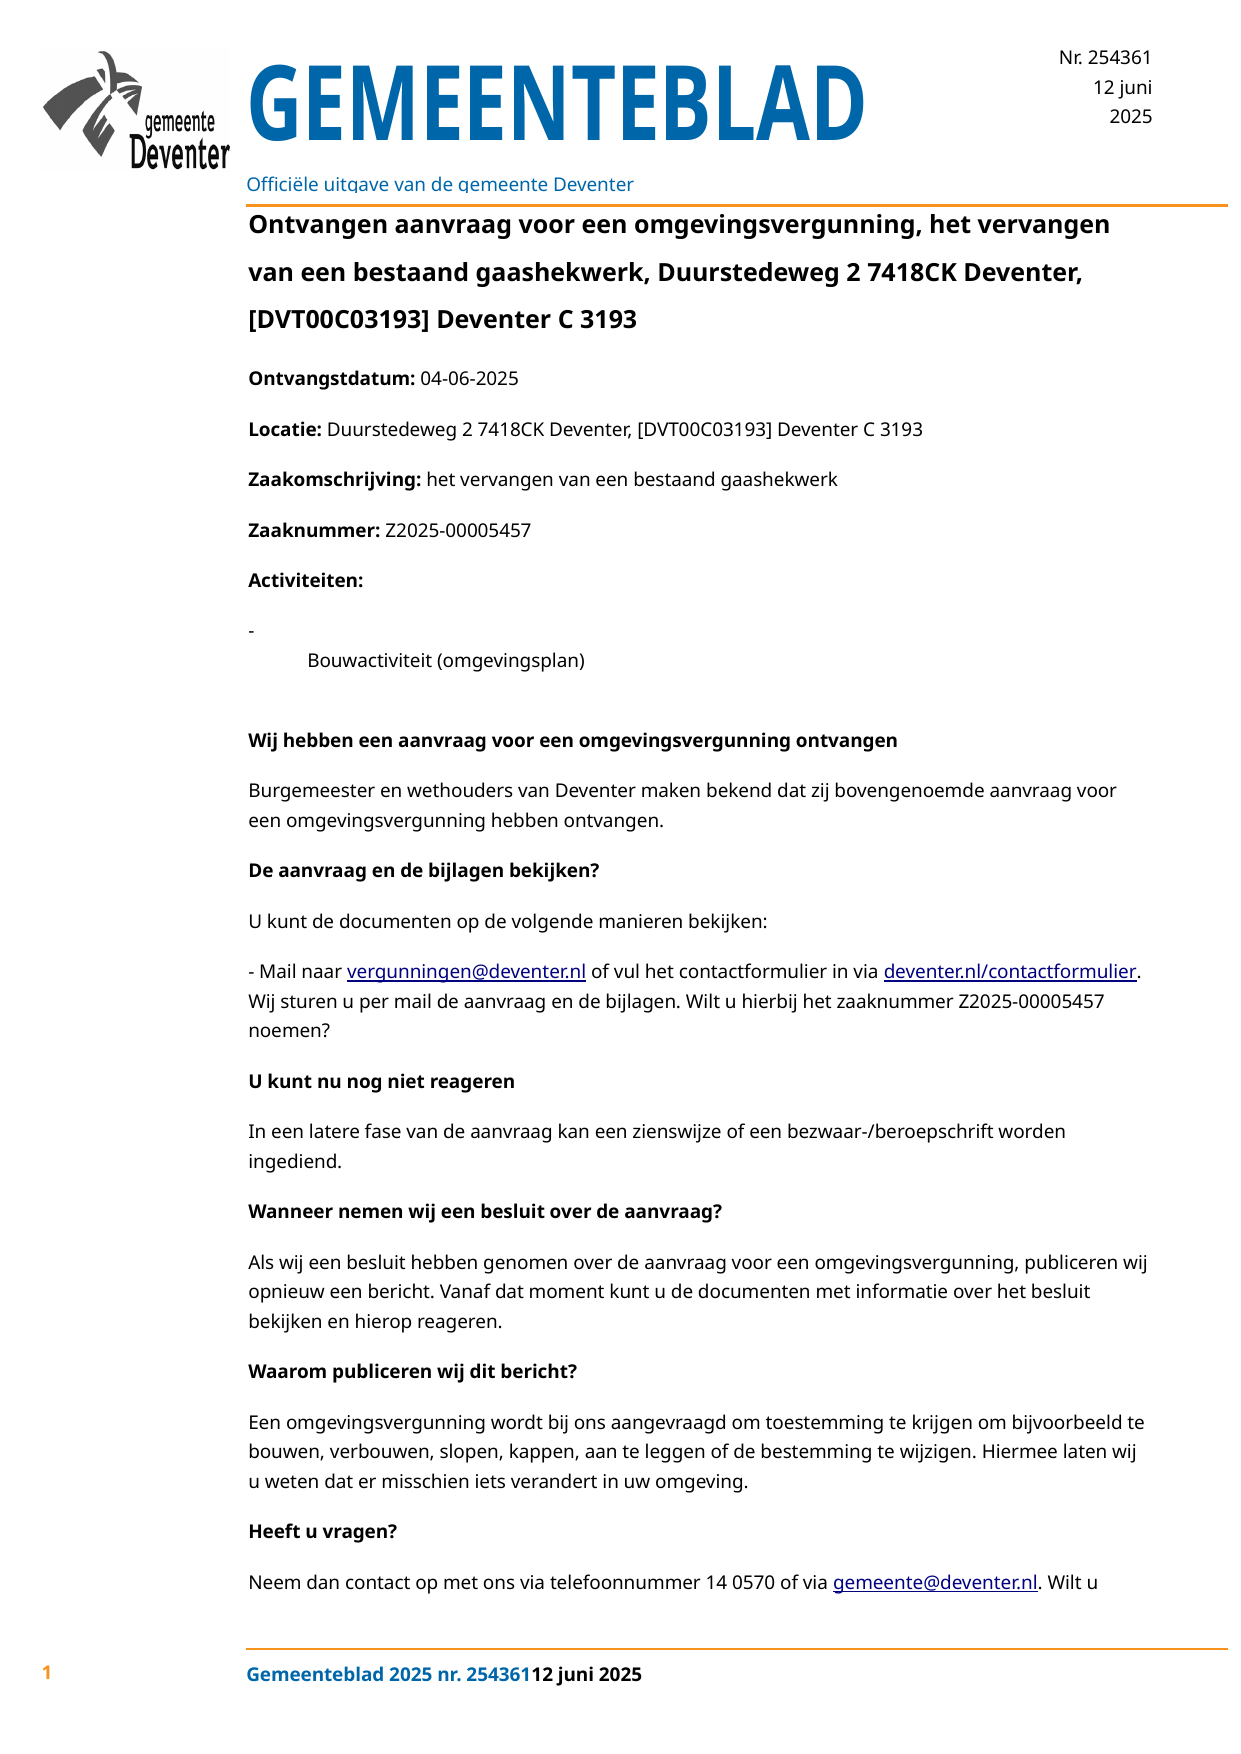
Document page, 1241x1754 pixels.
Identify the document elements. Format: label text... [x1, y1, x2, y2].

text Locatie: Duurstedeweg 2 7418CK Deventer, [DVT00C03193] Deventer C 3193 [248, 416, 1152, 442]
text Wanneer nemen wij een besluit over de aanvraag? [248, 1198, 1152, 1224]
text Heeft u vragen? [248, 1518, 1152, 1544]
text In een latere fase van de aanvraag kan een zienswijze of een bezwaar-/beroepschrift worden ingediend. [248, 1118, 1152, 1174]
text Waarom publiceren wij dit bericht? [248, 1358, 1152, 1384]
list Bouwactiviteit (omgevingsplan) [248, 647, 1152, 673]
text Een omgevingsvergunning wordt bij ons aangevraagd om toestemming te krijgen om bijvoorbeeld te bouwen, verbouwen, slopen, kappen, aan te leggen of de bestemming te wijzigen. Hiermee laten wij u weten dat er misschien iets verandert in uw omgeving. [248, 1409, 1152, 1494]
text De aanvraag en de bijlagen bekijken? [248, 858, 1152, 883]
text Als wij een besluit hebben genomen over de aanvraag voor een omgevingsvergunning, publiceren wij opnieuw een bericht. Vanaf dat moment kunt u de documenten met informatie over het besluit bekijken en hierop reageren. [248, 1249, 1152, 1334]
text U kunt de documenten op de volgende manieren bekijken: [248, 908, 1152, 934]
text Activiteiten: [248, 567, 1152, 593]
text Neem dan contact op met ons via telefoonnummer 14 0570 of via gemeente@deventer.nl. Wilt u [248, 1569, 1152, 1594]
text Zaaknummer: Z2025-00005457 [248, 517, 1152, 542]
text U kunt nu nog niet reageren [248, 1068, 1152, 1094]
text Ontvangstdatum: 04-06-2025 [248, 366, 1152, 391]
text Ontvangen aanvraag voor een omgevingsvergunning, het vervangen van een bestaand gaashekwerk, Duurstedeweg 2 7418CK Deventer, [DVT00C03193] Deventer C 3193 [248, 207, 1152, 336]
text Burgemeester en wethouders van Deventer maken bekend dat zij bovengenoemde aanvraag voor een omgevingsvergunning hebben ontvangen. [248, 778, 1152, 833]
text Wij hebben een aanvraag voor een omgevingsvergunning ontvangen [248, 727, 1152, 753]
text - Mail naar vergunningen@deventer.nl of vul het contactformulier in via deventer.nl/contactformulier. Wij sturen u per mail de aanvraag en de bijlagen. Wilt u hierbij het zaaknummer Z2025-00005457 noemen? [248, 958, 1152, 1043]
picture [41, 47, 231, 172]
text Zaakomschrijving: het vervangen van een bestaand gaashekwerk [248, 466, 1152, 492]
